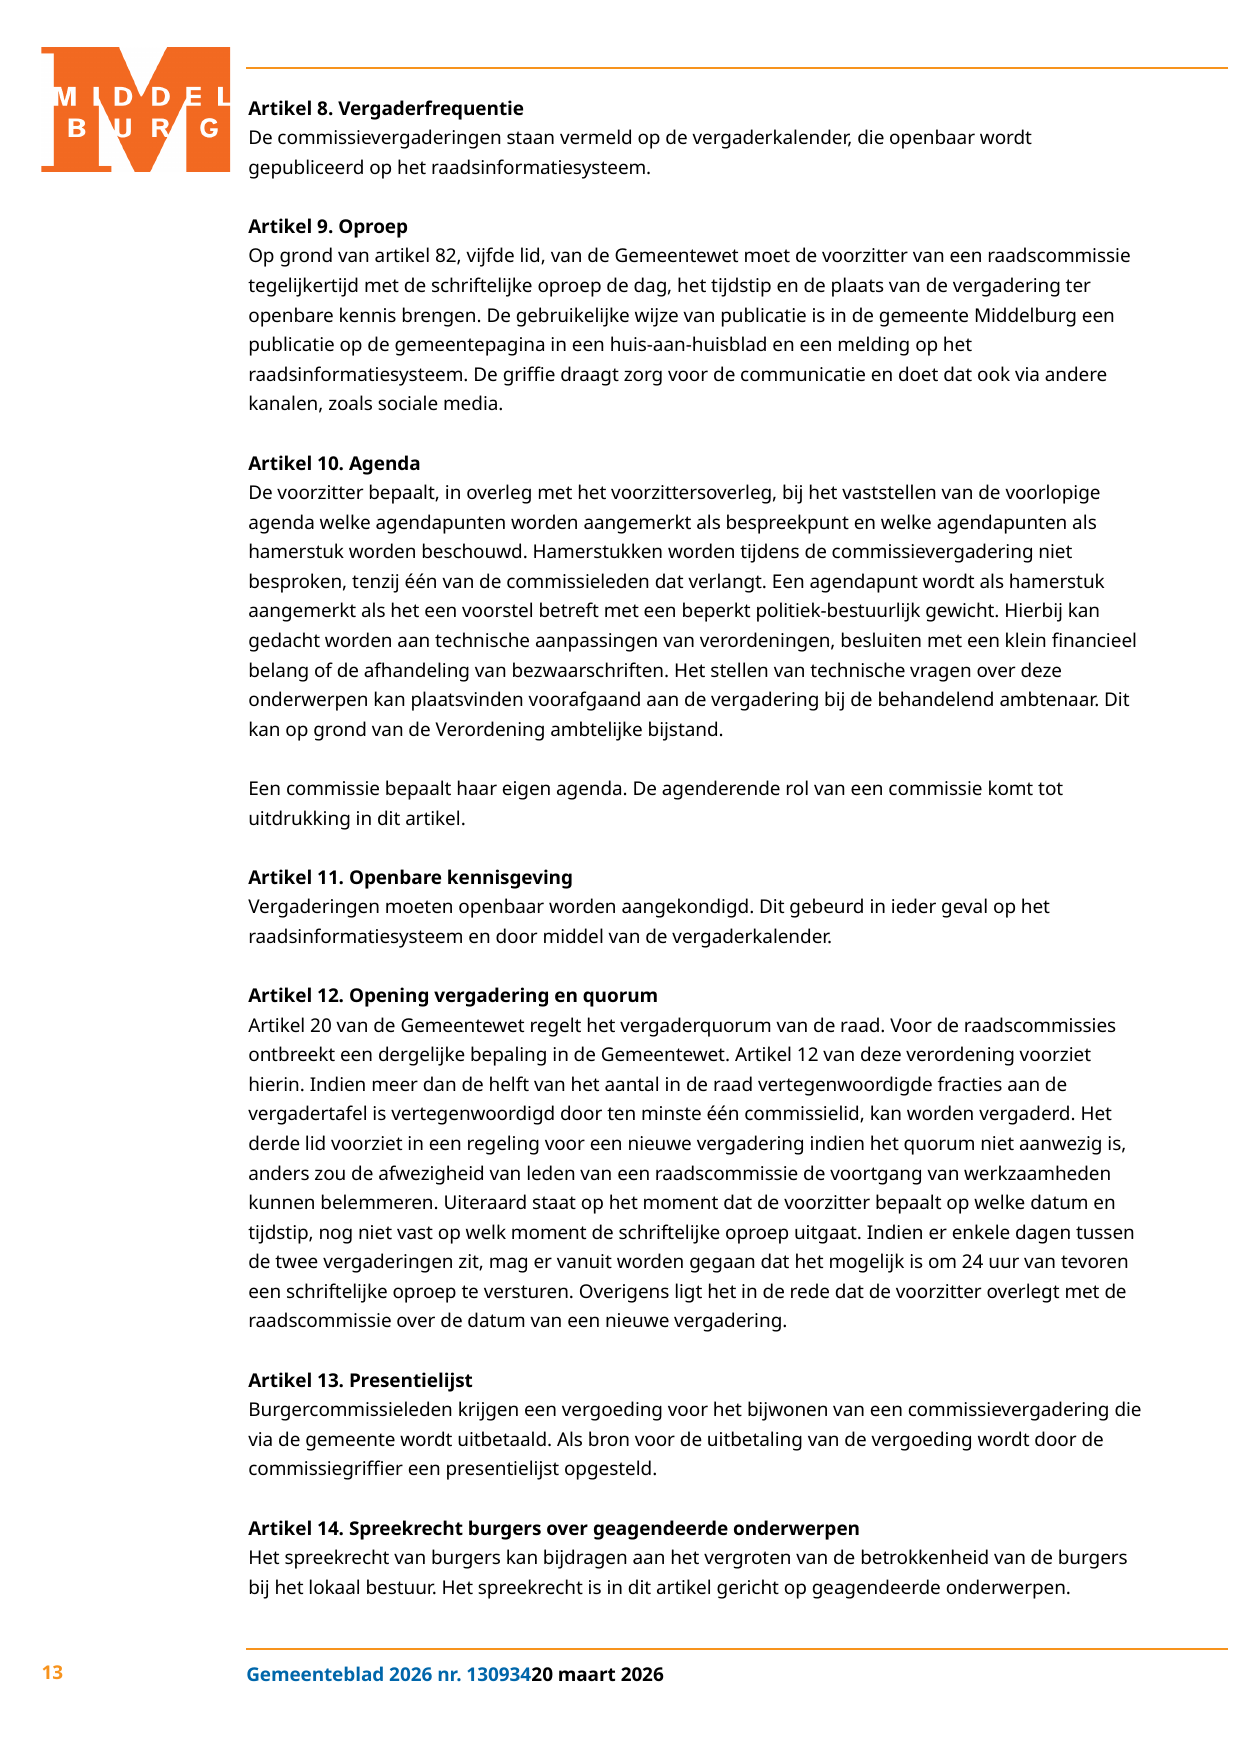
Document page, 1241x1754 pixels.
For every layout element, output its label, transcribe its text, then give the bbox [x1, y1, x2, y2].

text Artikel 11. Openbare kennisgeving [248, 864, 1152, 890]
text Het spreekrecht van burgers kan bijdragen aan het vergroten van de betrokkenheid van de burgers bij het lokaal bestuur. Het spreekrecht is in dit artikel gericht op geagendeerde onderwerpen. [248, 1544, 1152, 1600]
text Artikel 9. Oproep [248, 213, 1152, 239]
picture [41, 47, 231, 172]
text Artikel 8. Vergaderfrequentie [248, 95, 1152, 121]
text Op grond van artikel 82, vijfde lid, van de Gemeentewet moet de voorzitter van een raadscommissie tegelijkertijd met de schriftelijke oproep de dag, het tijdstip en de plaats van de vergadering ter openbare kennis brengen. De gebruikelijke wijze van publicatie is in de gemeente Middelburg een publicatie op de gemeentepagina in een huis-aan-huisblad en een melding op het raadsinformatiesysteem. De griffie draagt zorg voor de communicatie en doet dat ook via andere kanalen, zoals sociale media. [248, 243, 1152, 416]
text Vergaderingen moeten openbaar worden aangekondigd. Dit gebeurd in ieder geval op het raadsinformatiesysteem en door middel van de vergaderkalender. [248, 893, 1152, 949]
text Een commissie bepaalt haar eigen agenda. De agenderende rol van een commissie komt tot uitdrukking in dit artikel. [248, 775, 1152, 831]
text Artikel 14. Spreekrecht burgers over geagendeerde onderwerpen [248, 1515, 1152, 1541]
text De commissievergaderingen staan vermeld op de vergaderkalender, die openbaar wordt gepubliceerd op het raadsinformatiesysteem. [248, 124, 1152, 180]
text Artikel 10. Agenda [248, 450, 1152, 476]
text De voorzitter bepaalt, in overleg met het voorzittersoverleg, bij het vaststellen van de voorlopige agenda welke agendapunten worden aangemerkt als bespreekpunt en welke agendapunten als hamerstuk worden beschouwd. Hamerstukken worden tijdens de commissievergadering niet besproken, tenzij één van de commissieleden dat verlangt. Een agendapunt wordt als hamerstuk aangemerkt als het een voorstel betreft met een beperkt politiek-bestuurlijk gewicht. Hierbij kan gedacht worden aan technische aanpassingen van verordeningen, besluiten met een klein financieel belang of de afhandeling van bezwaarschriften. Het stellen van technische vragen over deze onderwerpen kan plaatsvinden voorafgaand aan de vergadering bij de behandelend ambtenaar. Dit kan op grond van de Verordening ambtelijke bijstand. [248, 479, 1152, 742]
text Artikel 13. Presentielijst [248, 1367, 1152, 1393]
text Artikel 12. Opening vergadering en quorum [248, 982, 1152, 1008]
text Burgercommissieleden krijgen een vergoeding voor het bijwonen van een commissievergadering die via de gemeente wordt uitbetaald. Als bron voor de uitbetaling van de vergoeding wordt door de commissiegriffier een presentielijst opgesteld. [248, 1396, 1152, 1481]
text Artikel 20 van de Gemeentewet regelt het vergaderquorum van de raad. Voor de raadscommissies ontbreekt een dergelijke bepaling in de Gemeentewet. Artikel 12 van deze verordening voorziet hierin. Indien meer dan de helft van het aantal in de raad vertegenwoordigde fracties aan de vergadertafel is vertegenwoordigd door ten minste één commissielid, kan worden vergaderd. Het derde lid voorziet in een regeling voor een nieuwe vergadering indien het quorum niet aanwezig is, anders zou de afwezigheid van leden van een raadscommissie de voortgang van werkzaamheden kunnen belemmeren. Uiteraard staat op het moment dat de voorzitter bepaalt op welke datum en tijdstip, nog niet vast op welk moment de schriftelijke oproep uitgaat. Indien er enkele dagen tussen de twee vergaderingen zit, mag er vanuit worden gegaan dat het mogelijk is om 24 uur van tevoren een schriftelijke oproep te versturen. Overigens ligt het in de rede dat de voorzitter overlegt met de raadscommissie over de datum van een nieuwe vergadering. [248, 1012, 1152, 1333]
